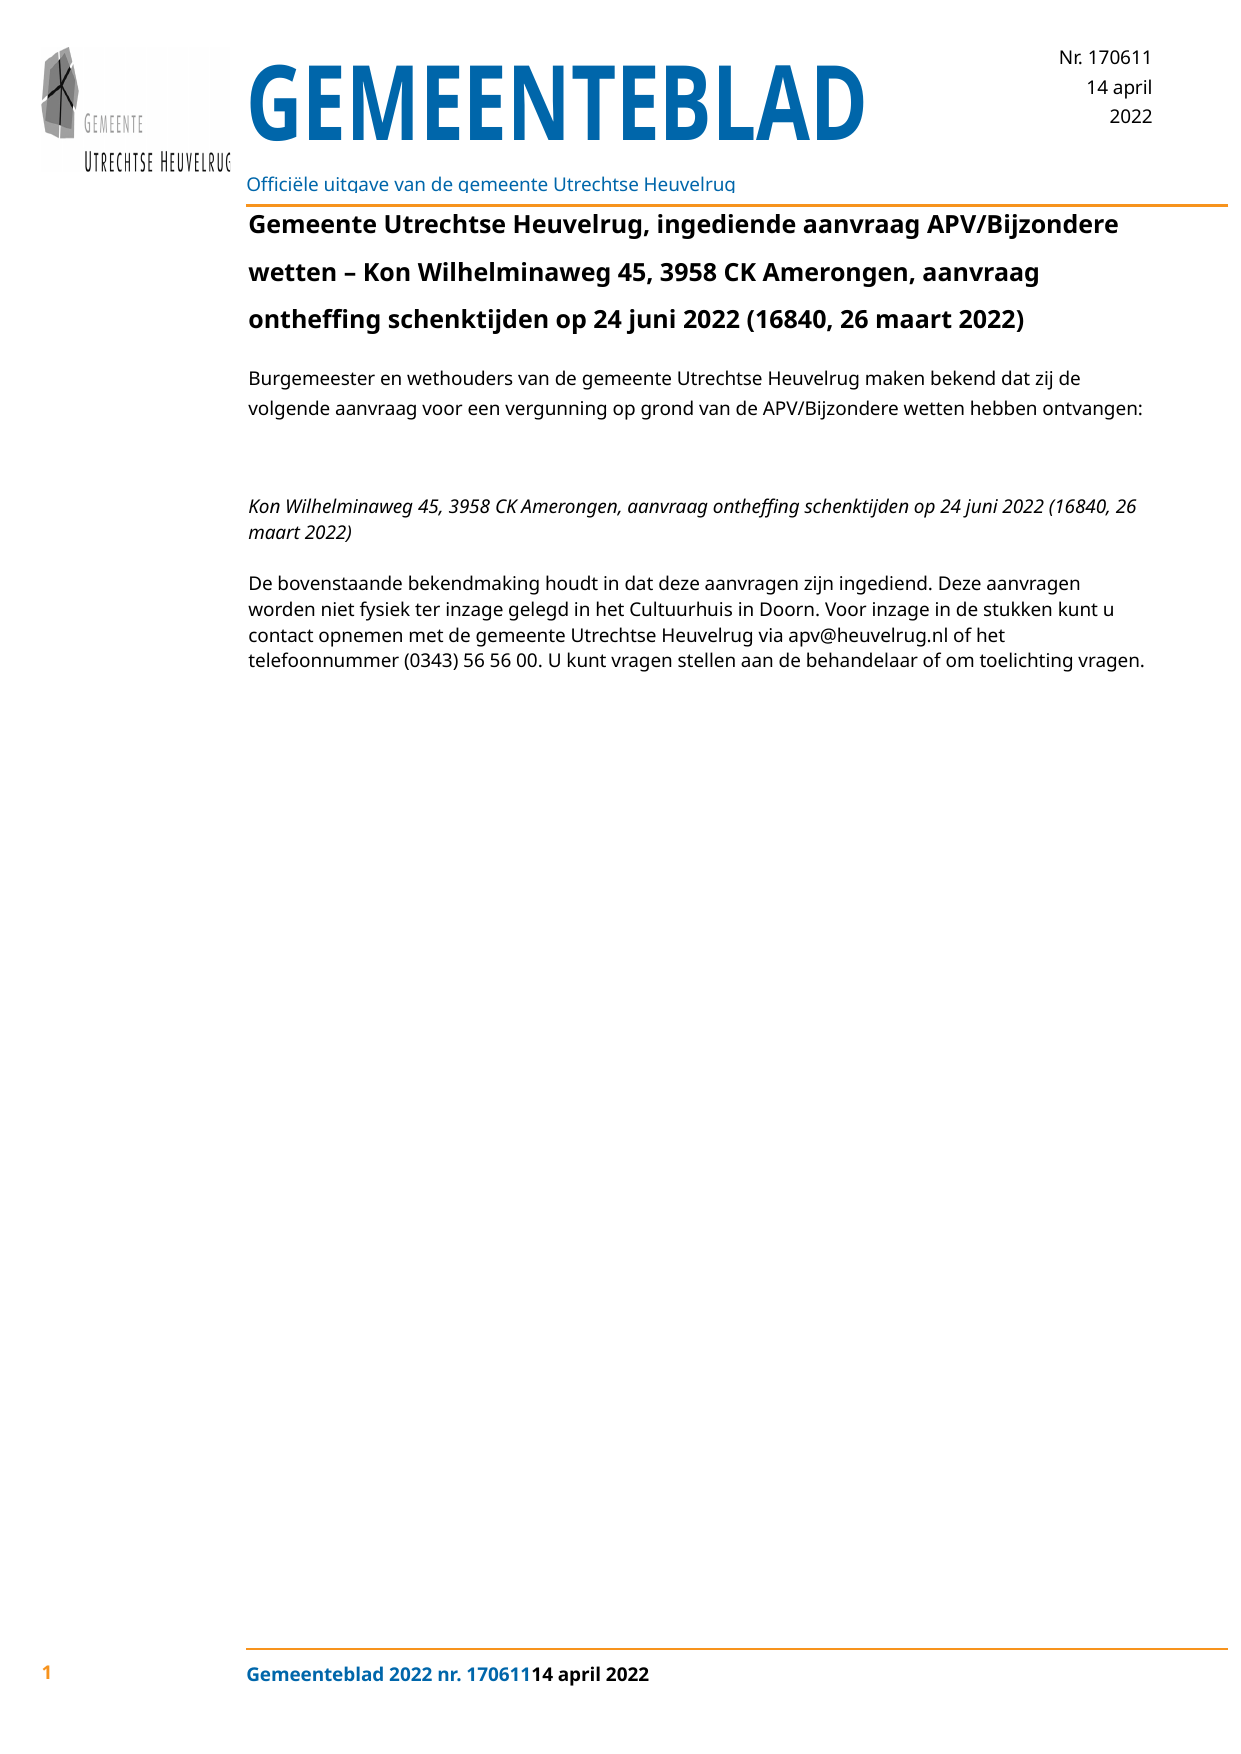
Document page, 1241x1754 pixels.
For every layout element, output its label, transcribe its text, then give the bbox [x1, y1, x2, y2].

picture [41, 47, 231, 172]
text Gemeente Utrechtse Heuvelrug, ingediende aanvraag APV/Bijzondere wetten – Kon Wilhelminaweg 45, 3958 CK Amerongen, aanvraag ontheffing schenktijden op 24 juni 2022 (16840, 26 maart 2022) [248, 207, 1152, 336]
text De bovenstaande bekendmaking houdt in dat deze aanvragen zijn ingediend. Deze aanvragen worden niet fysiek ter inzage gelegd in het Cultuurhuis in Doorn. Voor inzage in de stukken kunt u contact opnemen met de gemeente Utrechtse Heuvelrug via apv@heuvelrug.nl of het telefoonnummer (0343) 56 56 00. U kunt vragen stellen aan de behandelaar of om toelichting vragen. [248, 571, 1152, 673]
text Burgemeester en wethouders van de gemeente Utrechtse Heuvelrug maken bekend dat zij de volgende aanvraag voor een vergunning op grond van de APV/Bijzondere wetten hebben ontvangen: [248, 366, 1152, 421]
text Kon Wilhelminaweg 45, 3958 CK Amerongen, aanvraag ontheffing schenktijden op 24 juni 2022 (16840, 26 maart 2022) [248, 493, 1152, 545]
